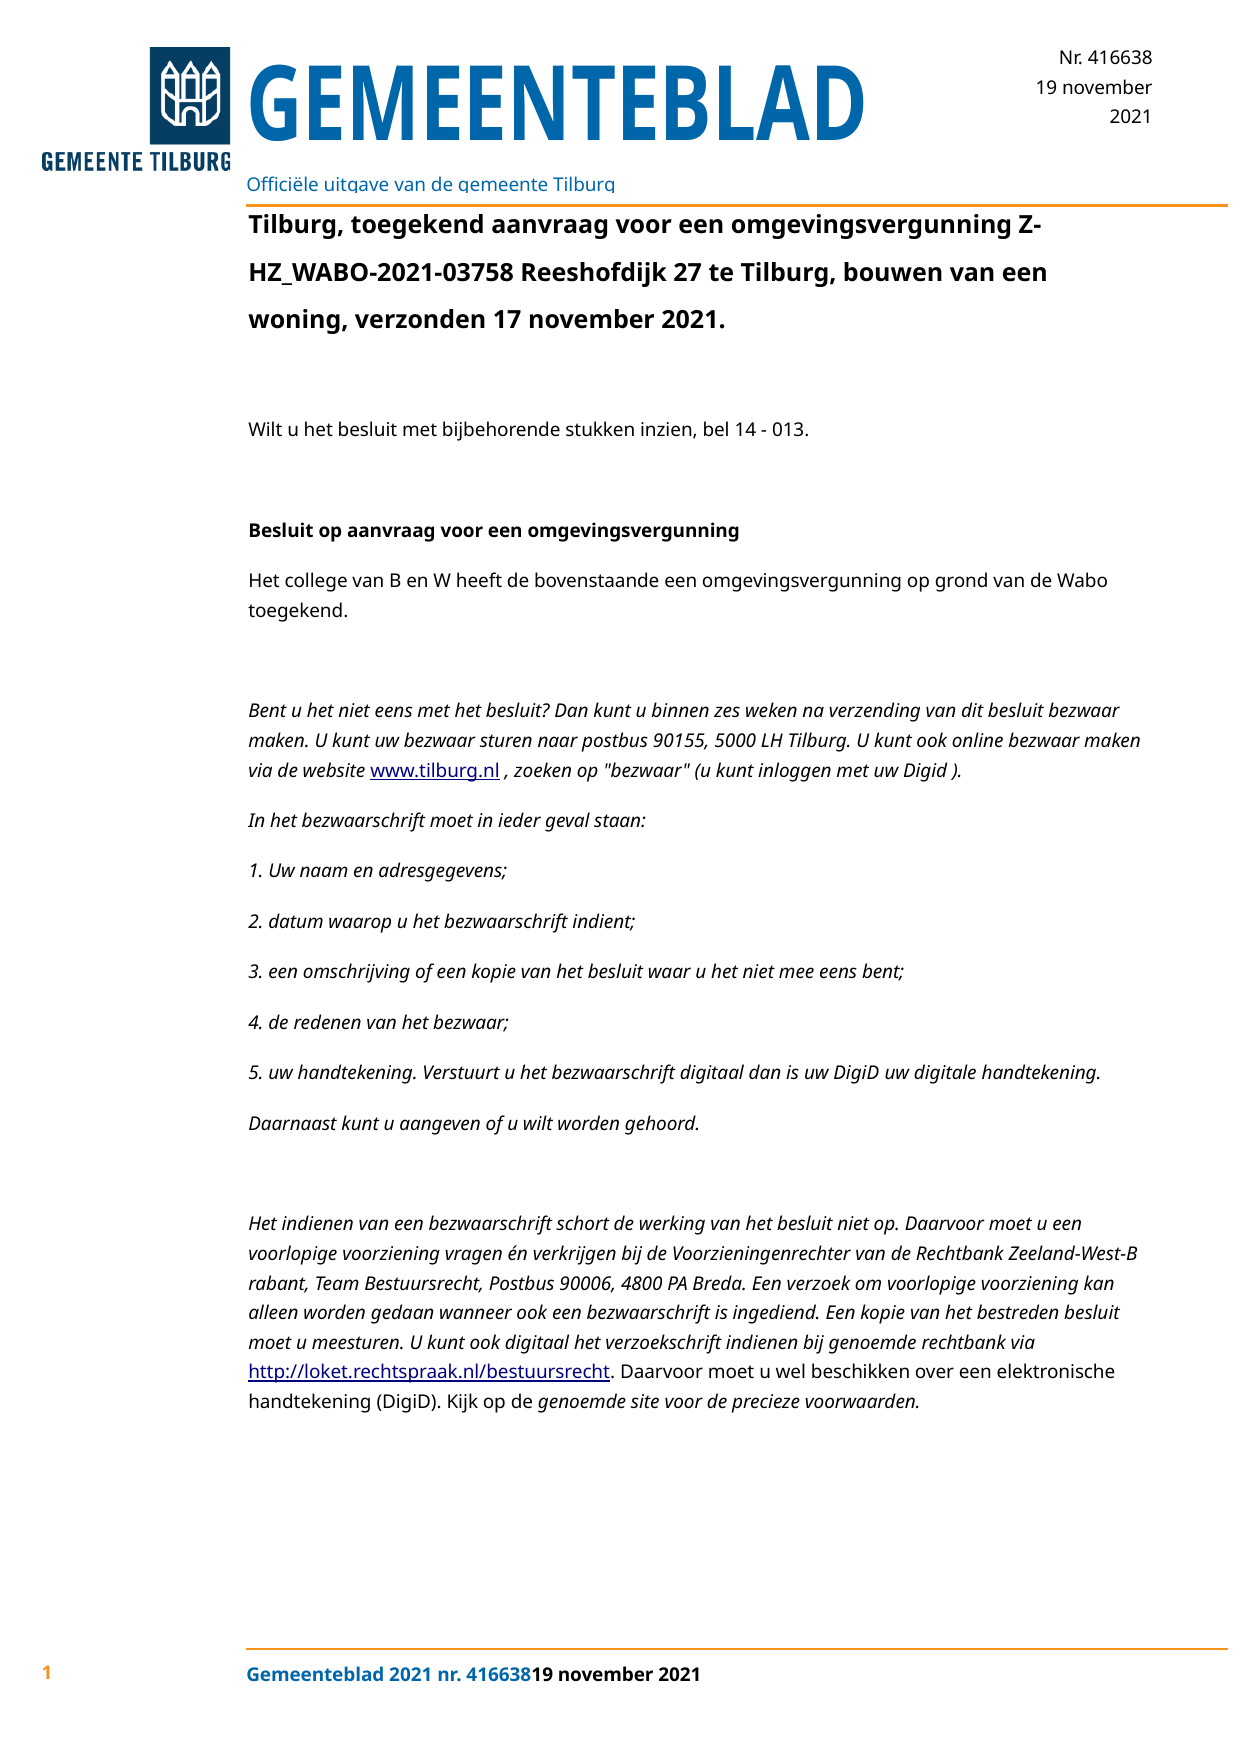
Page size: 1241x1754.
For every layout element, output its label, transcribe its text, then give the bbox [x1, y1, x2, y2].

text Besluit op aanvraag voor een omgevingsvergunning [248, 517, 1152, 542]
text 5. uw handtekening. Verstuurt u het bezwaarschrift digitaal dan is uw DigiD uw digitale handtekening. [248, 1059, 1152, 1085]
text 4. de redenen van het bezwaar; [248, 1009, 1152, 1034]
text Tilburg, toegekend aanvraag voor een omgevingsvergunning Z-HZ_WABO-2021-03758 Reeshofdijk 27 te Tilburg, bouwen van een woning, verzonden 17 november 2021. [248, 207, 1152, 336]
text 2. datum waarop u het bezwaarschrift indient; [248, 908, 1152, 934]
text Het college van B en W heeft de bovenstaande een omgevingsvergunning op grond van de Wabo toegekend. [248, 567, 1152, 622]
picture [41, 47, 231, 172]
text 1. Uw naam en adresgegevens; [248, 858, 1152, 883]
text Het indienen van een bezwaarschrift schort de werking van het besluit niet op. Daarvoor moet u een voorlopige voorziening vragen én verkrijgen bij de Voorzieningenrechter van de Rechtbank Zeeland-West-B rabant, Team Bestuursrecht, Postbus 90006, 4800 PA Breda. Een verzoek om voorlopige voorziening kan alleen worden gedaan wanneer ook een bezwaarschrift is ingediend. Een kopie van het bestreden besluit moet u meesturen. U kunt ook digitaal het verzoekschrift indienen bij genoemde rechtbank via http://loket.rechtspraak.nl/bestuursrecht. Daarvoor moet u wel beschikken over een elektronische handtekening (DigiD). Kijk op de genoemde site voor de precieze voorwaarden. [248, 1211, 1152, 1414]
text In het bezwaarschrift moet in ieder geval staan: [248, 807, 1152, 833]
text Wilt u het besluit met bijbehorende stukken inzien, bel 14 - 013. [248, 416, 1152, 442]
text 3. een omschrijving of een kopie van het besluit waar u het niet mee eens bent; [248, 958, 1152, 984]
text Bent u het niet eens met het besluit? Dan kunt u binnen zes weken na verzending van dit besluit bezwaar maken. U kunt uw bezwaar sturen naar postbus 90155, 5000 LH Tilburg. U kunt ook online bezwaar maken via de website www.tilburg.nl , zoeken op "bezwaar" (u kunt inloggen met uw Digid ). [248, 698, 1152, 782]
text Daarnaast kunt u aangeven of u wilt worden gehoord. [248, 1110, 1152, 1135]
